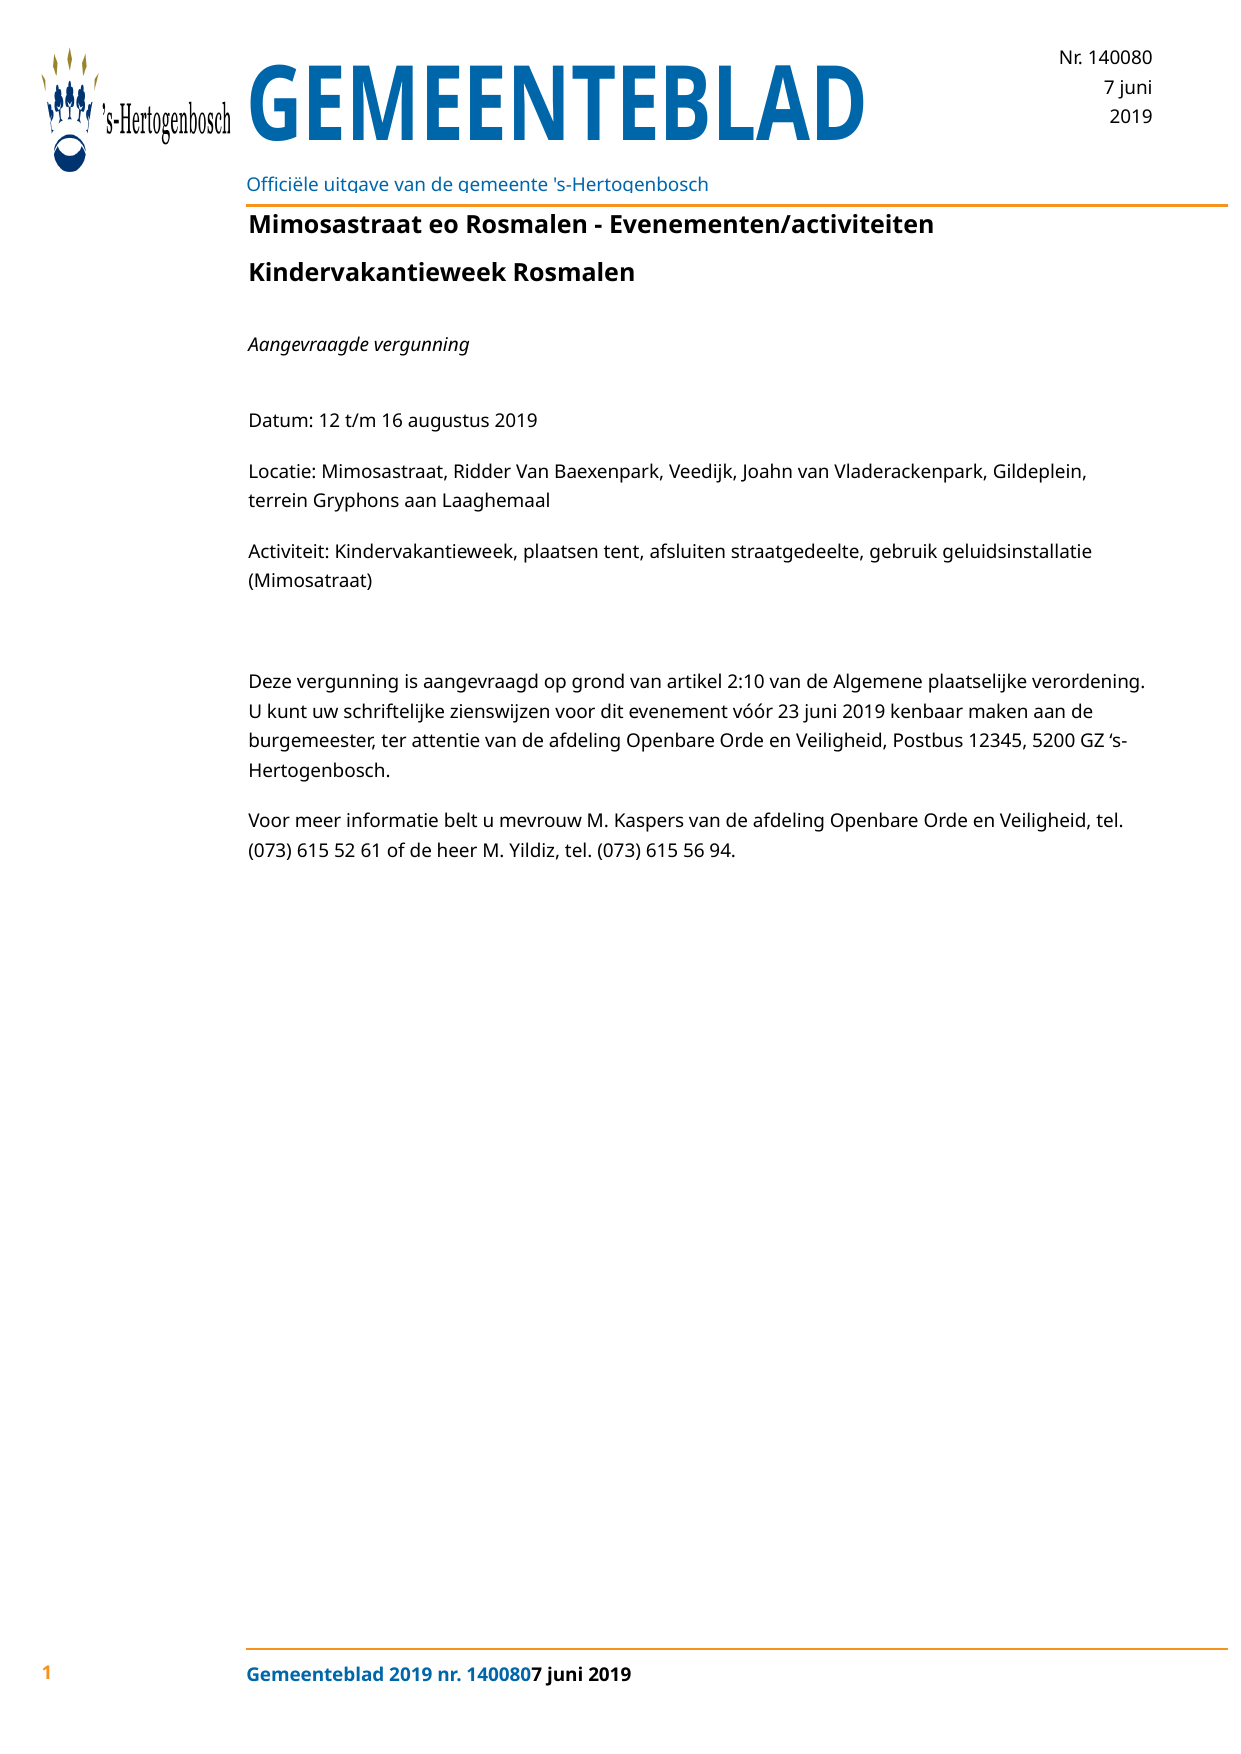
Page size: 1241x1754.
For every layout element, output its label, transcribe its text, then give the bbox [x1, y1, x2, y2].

text Locatie: Mimosastraat, Ridder Van Baexenpark, Veedijk, Joahn van Vladerackenpark, Gildeplein, terrein Gryphons aan Laaghemaal [248, 458, 1152, 513]
text Datum: 12 t/m 16 augustus 2019 [248, 408, 1152, 433]
text Voor meer informatie belt u mevrouw M. Kaspers van de afdeling Openbare Orde en Veiligheid, tel. (073) 615 52 61 of de heer M. Yildiz, tel. (073) 615 56 94. [248, 808, 1152, 863]
text Activiteit: Kindervakantieweek, plaatsen tent, afsluiten straatgedeelte, gebruik geluidsinstallatie (Mimosatraat) [248, 538, 1152, 593]
picture [41, 47, 231, 172]
text Aangevraagde vergunning [248, 331, 1152, 357]
text Deze vergunning is aangevraagd op grond van artikel 2:10 van de Algemene plaatselijke verordening. U kunt uw schriftelijke zienswijzen voor dit evenement vóór 23 juni 2019 kenbaar maken aan de burgemeester, ter attentie van de afdeling Openbare Orde en Veiligheid, Postbus 12345, 5200 GZ ‘s-Hertogenbosch. [248, 668, 1152, 783]
text Mimosastraat eo Rosmalen - Evenementen/activiteiten Kindervakantieweek Rosmalen [248, 207, 1152, 288]
